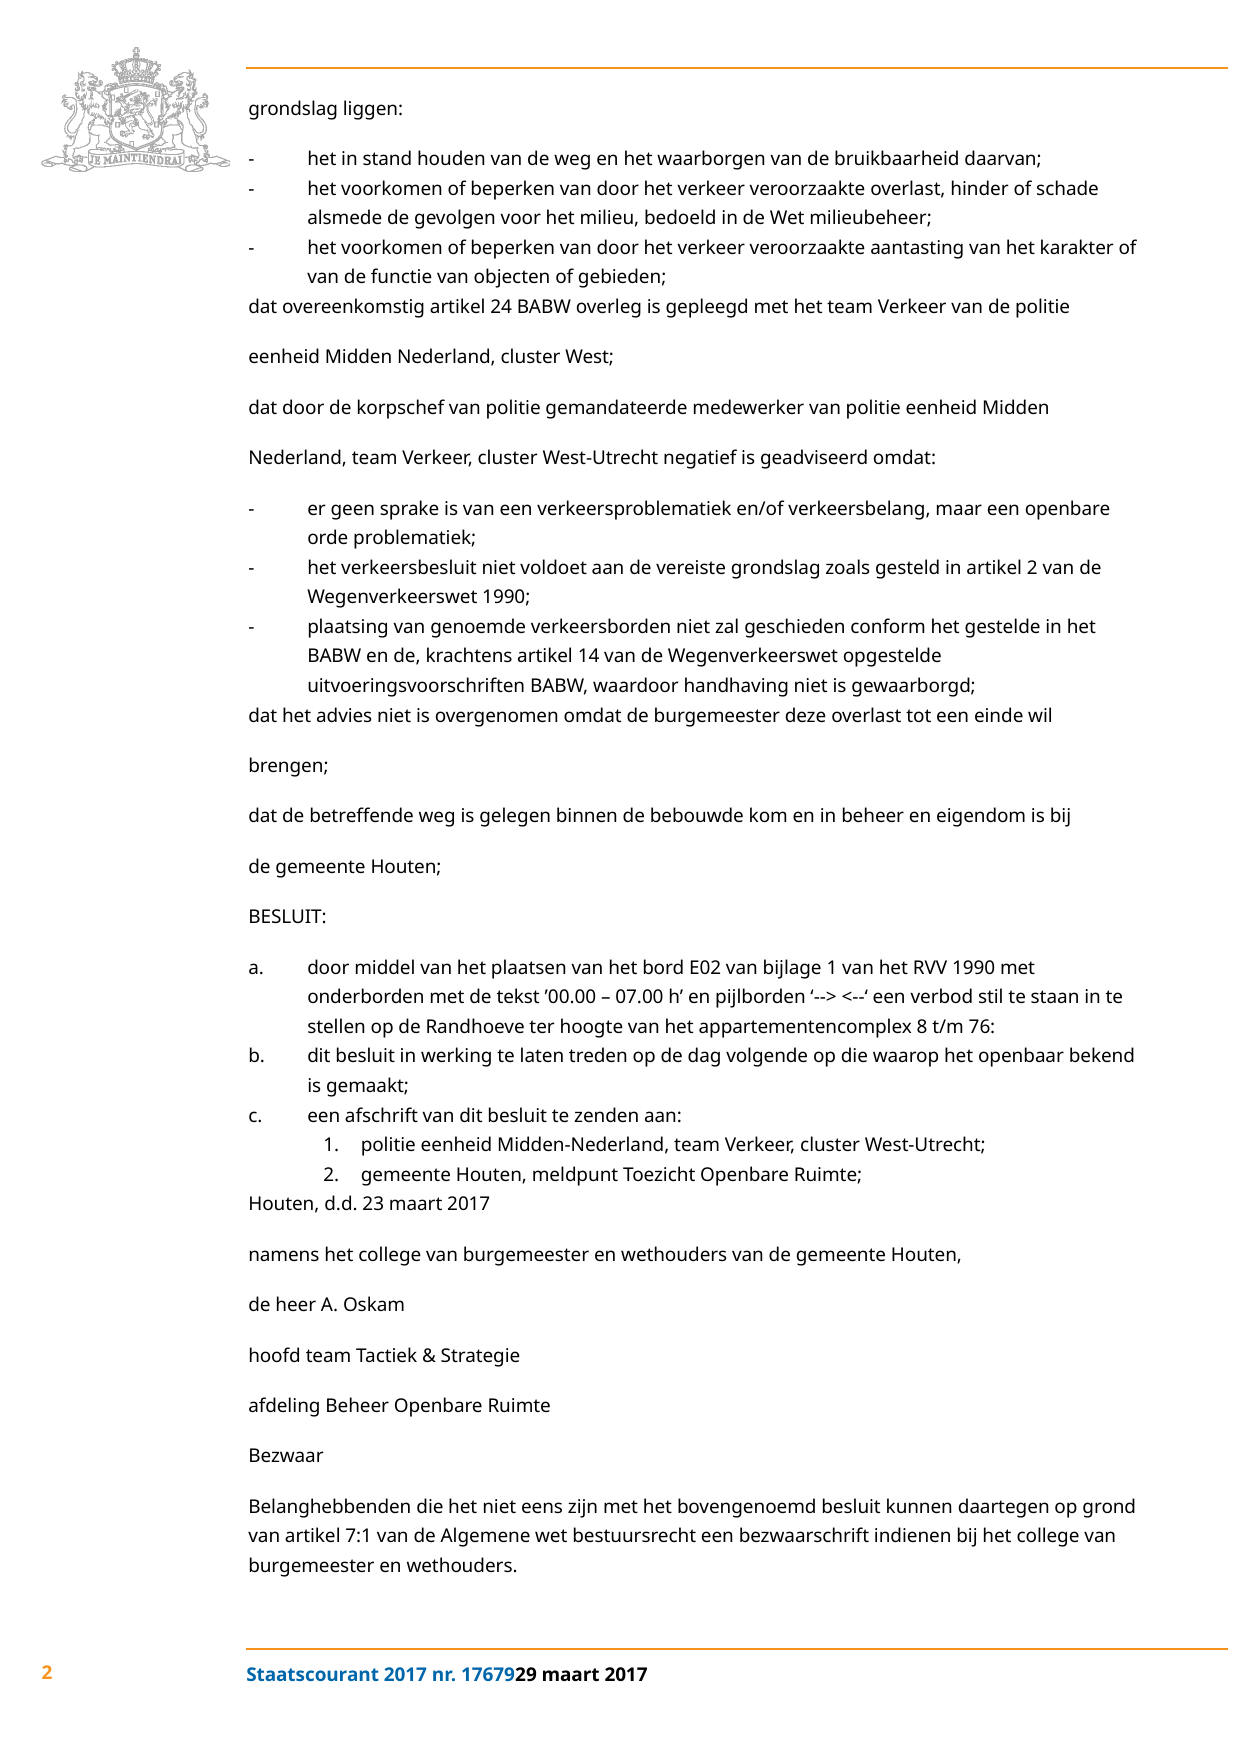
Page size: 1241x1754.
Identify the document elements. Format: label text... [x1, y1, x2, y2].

text de gemeente Houten; [248, 853, 1152, 879]
text eenheid Midden Nederland, cluster West; [248, 343, 1152, 369]
text brengen; [248, 752, 1152, 778]
list plaatsing van genoemde verkeersborden niet zal geschieden conform het gestelde in het BABW en de, krachtens artikel 14 van de Wegenverkeerswet opgestelde uitvoeringsvoorschriften BABW, waardoor handhaving niet is gewaarborgd; [248, 613, 1152, 698]
list dit besluit in werking te laten treden op de dag volgende op die waarop het openbaar bekend is gemaakt; [248, 1043, 1152, 1098]
text dat het advies niet is overgenomen omdat de burgemeester deze overlast tot een einde wil [248, 702, 1152, 728]
list het voorkomen of beperken van door het verkeer veroorzaakte overlast, hinder of schade alsmede de gevolgen voor het milieu, bedoeld in de Wet milieubeheer; [248, 175, 1152, 230]
list door middel van het plaatsen van het bord E02 van bijlage 1 van het RVV 1990 met onderborden met de tekst ’00.00 – 07.00 h’ en pijlborden ‘--> <--‘ een verbod stil te staan in te stellen op de Randhoeve ter hoogte van het appartementencomplex 8 t/m 76: [248, 954, 1152, 1039]
text dat de betreffende weg is gelegen binnen de bebouwde kom en in beheer en eigendom is bij [248, 803, 1152, 828]
picture [41, 47, 231, 172]
text grondslag liggen: [248, 95, 1152, 121]
text Nederland, team Verkeer, cluster West-Utrecht negatief is geadviseerd omdat: [248, 444, 1152, 470]
list een afschrift van dit besluit te zenden aan: [248, 1102, 1152, 1128]
list het voorkomen of beperken van door het verkeer veroorzaakte aantasting van het karakter of van de functie van objecten of gebieden; [248, 234, 1152, 289]
list politie eenheid Midden-Nederland, team Verkeer, cluster West-Utrecht; [323, 1131, 1152, 1157]
text BESLUIT: [248, 903, 1152, 929]
text dat door de korpschef van politie gemandateerde medewerker van politie eenheid Midden [248, 394, 1152, 420]
text Bezwaar [248, 1443, 1152, 1468]
list gemeente Houten, meldpunt Toezicht Openbare Ruimte; [323, 1161, 1152, 1187]
text Houten, d.d. 23 maart 2017 [248, 1191, 1152, 1216]
list het verkeersbesluit niet voldoet aan de vereiste grondslag zoals gesteld in artikel 2 van de Wegenverkeerswet 1990; [248, 554, 1152, 609]
text afdeling Beheer Openbare Ruimte [248, 1392, 1152, 1418]
list er geen sprake is van een verkeersproblematiek en/of verkeersbelang, maar een openbare orde problematiek; [248, 495, 1152, 550]
text namens het college van burgemeester en wethouders van de gemeente Houten, [248, 1241, 1152, 1267]
text Belanghebbenden die het niet eens zijn met het bovengenoemd besluit kunnen daartegen op grond van artikel 7:1 van de Algemene wet bestuursrecht een bezwaarschrift indienen bij het college van burgemeester en wethouders. [248, 1493, 1152, 1578]
list het in stand houden van de weg en het waarborgen van de bruikbaarheid daarvan; [248, 145, 1152, 171]
text de heer A. Oskam [248, 1291, 1152, 1317]
text hoofd team Tactiek & Strategie [248, 1342, 1152, 1368]
text dat overeenkomstig artikel 24 BABW overleg is gepleegd met het team Verkeer van de politie [248, 293, 1152, 319]
